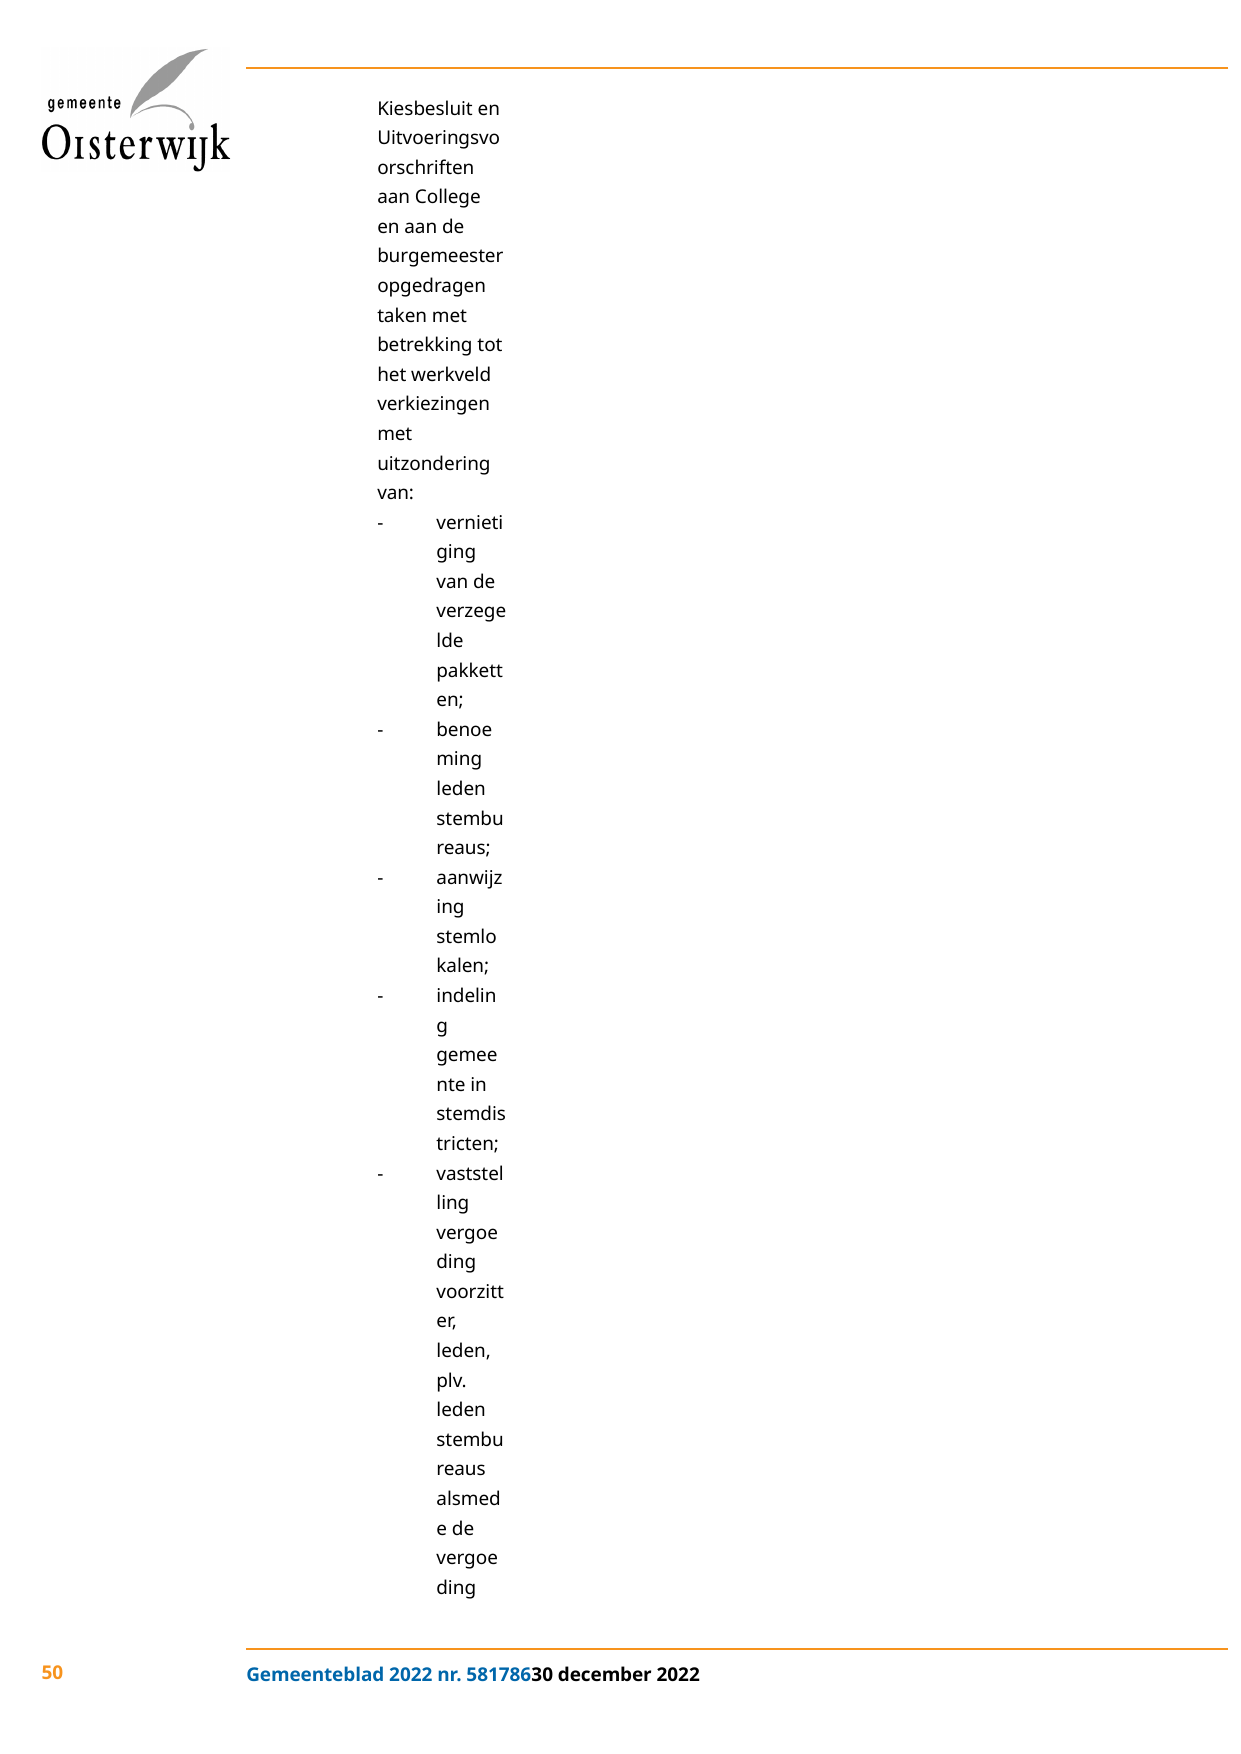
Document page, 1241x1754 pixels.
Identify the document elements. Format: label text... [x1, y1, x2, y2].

table_cell [635, 95, 764, 1600]
table_cell [764, 95, 893, 1600]
table_cell [248, 95, 377, 1600]
table_cell [894, 95, 1022, 1600]
table_cell [506, 95, 635, 1600]
picture [41, 47, 231, 172]
table_cell Kiesbesluit en Uitvoeringsvoorschriften aan College en aan de burgemeester opgedragen taken met betrekking tot het werkveld verkiezingen met uitzondering van: vernietiging van de verzegelde pakketten; benoeming leden stembureaus; aanwijzing stemlokalen; indeling gemeente in stemdistricten; vaststelling vergoeding voorzitter, leden, plv. leden stembureaus alsmede de vergoeding [377, 95, 506, 1600]
table_cell [1023, 95, 1152, 1600]
